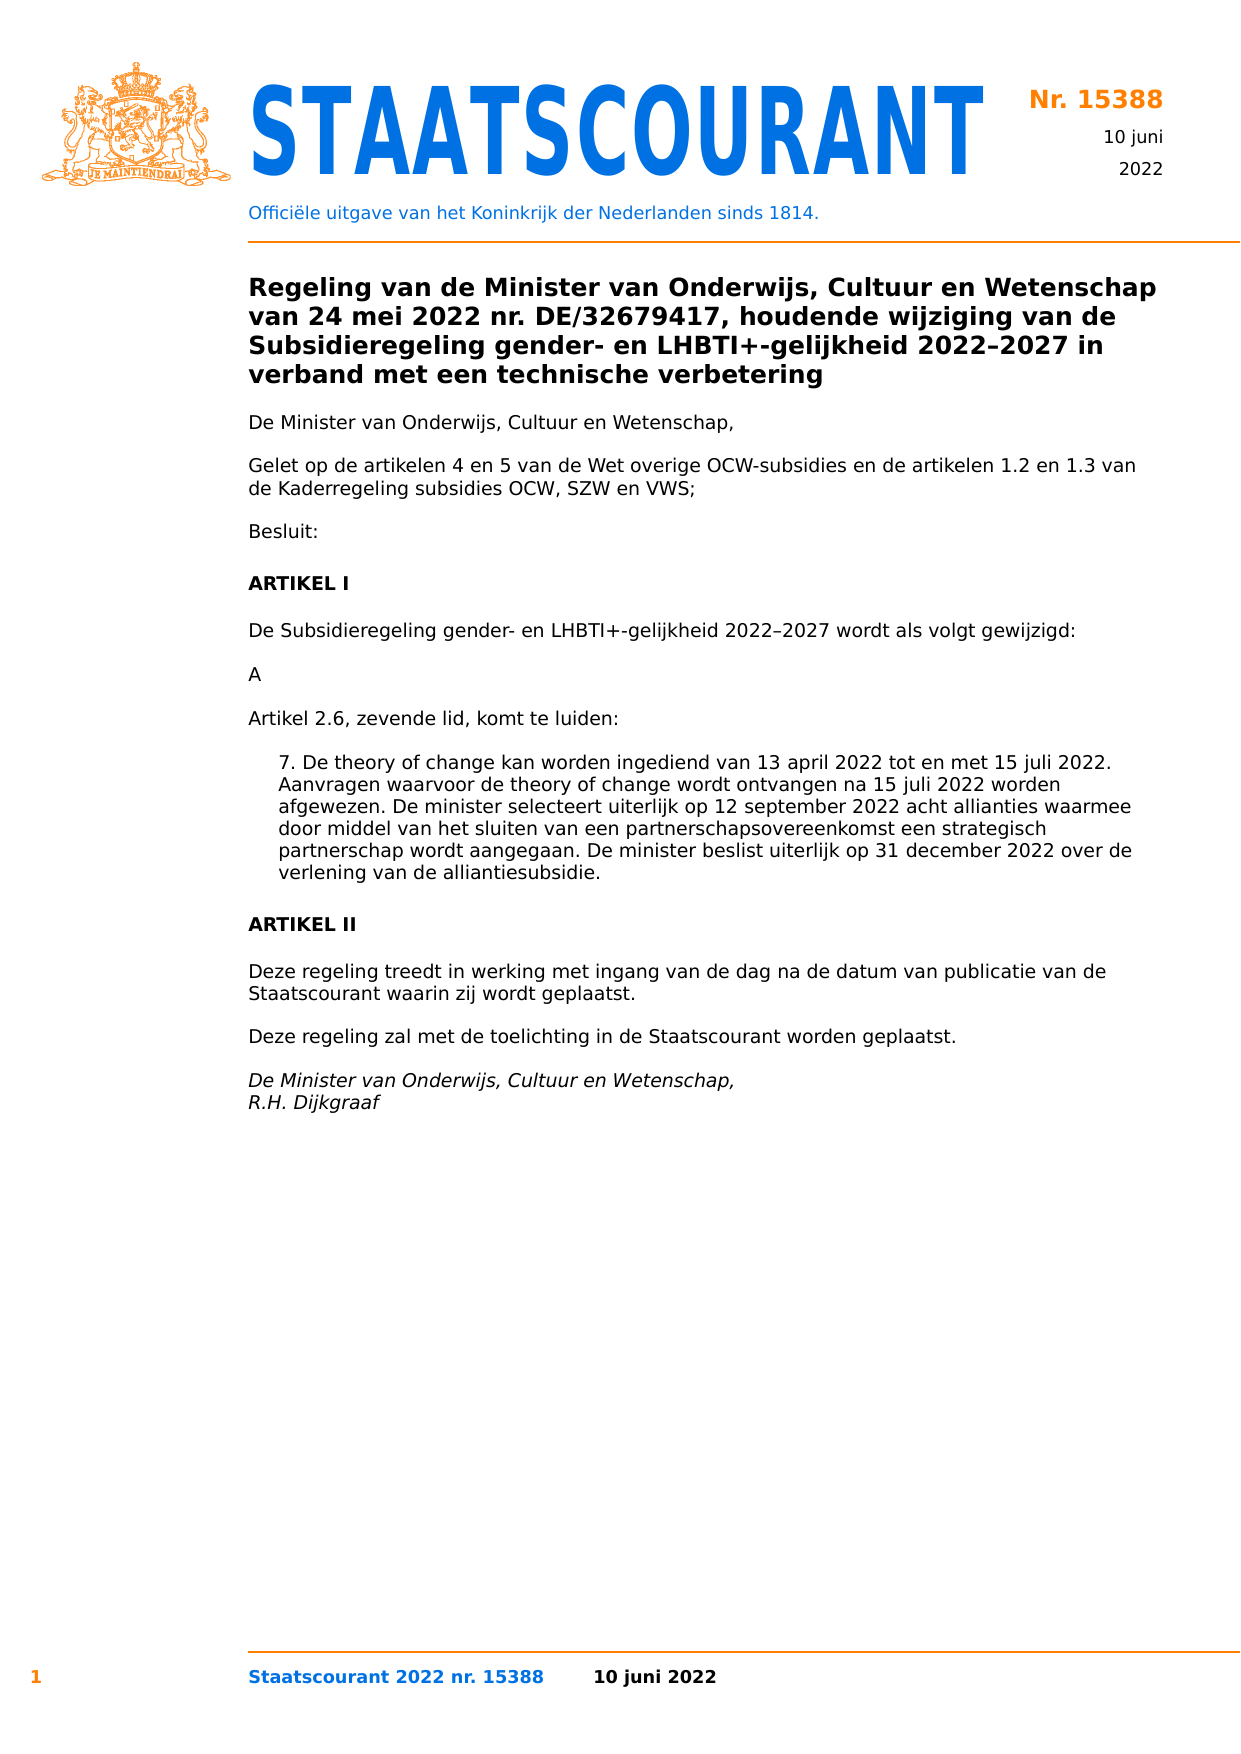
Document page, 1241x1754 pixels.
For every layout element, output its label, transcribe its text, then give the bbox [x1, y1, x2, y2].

table_header Nr. 15388 [998, 62, 1240, 121]
text Besluit: [248, 521, 1163, 543]
text Gelet op de artikelen 4 en 5 van de Wet overige OCW-subsidies en de artikelen 1.2 en 1.3 van de Kaderregeling subsidies OCW, SZW en VWS; [248, 455, 1163, 499]
text De Minister van Onderwijs, Cultuur en Wetenschap, R.H. Dijkgraaf [248, 1070, 1163, 1114]
table_cell 2022 [998, 153, 1240, 203]
table_cell 10 juni [998, 121, 1240, 153]
text Artikel 2.6, zevende lid, komt te luiden: [248, 708, 1163, 730]
text A [248, 664, 1163, 686]
text Deze regeling treedt in werking met ingang van de dag na de datum van publicatie van de Staatscourant waarin zij wordt geplaatst. [248, 961, 1163, 1004]
subtitle ARTIKEL II [248, 914, 1163, 936]
text De Minister van Onderwijs, Cultuur en Wetenschap, [248, 412, 1163, 433]
table_header STAATSCOURANT [248, 62, 998, 203]
text De Subsidieregeling gender- en LHBTI+-gelijkheid 2022–2027 wordt als volgt gewijzigd: [248, 620, 1163, 642]
subtitle Regeling van de Minister van Onderwijs, Cultuur en Wetenschap van 24 mei 2022 nr. DE/32679417, houdende wijziging van de Subsidieregeling gender- en LHBTI+-gelijkheid 2022–2027 in verband met een technische verbetering [248, 273, 1163, 390]
subtitle ARTIKEL I [248, 573, 1163, 595]
picture [41, 62, 231, 186]
text Deze regeling zal met de toelichting in de Staatscourant worden geplaatst. [248, 1026, 1163, 1048]
text 7. De theory of change kan worden ingediend van 13 april 2022 tot en met 15 juli 2022. Aanvragen waarvoor de theory of change wordt ontvangen na 15 juli 2022 worden afgewezen. De minister selecteert uiterlijk op 12 september 2022 acht allianties waarmee door middel van het sluiten van een partnerschapsovereenkomst een strategisch partnerschap wordt aangegaan. De minister beslist uiterlijk op 31 december 2022 over de verlening van de alliantiesubsidie. [278, 752, 1163, 884]
table_cell Officiële uitgave van het Koninkrijk der Nederlanden sinds 1814. [248, 203, 1240, 241]
table_header [25, 62, 248, 241]
